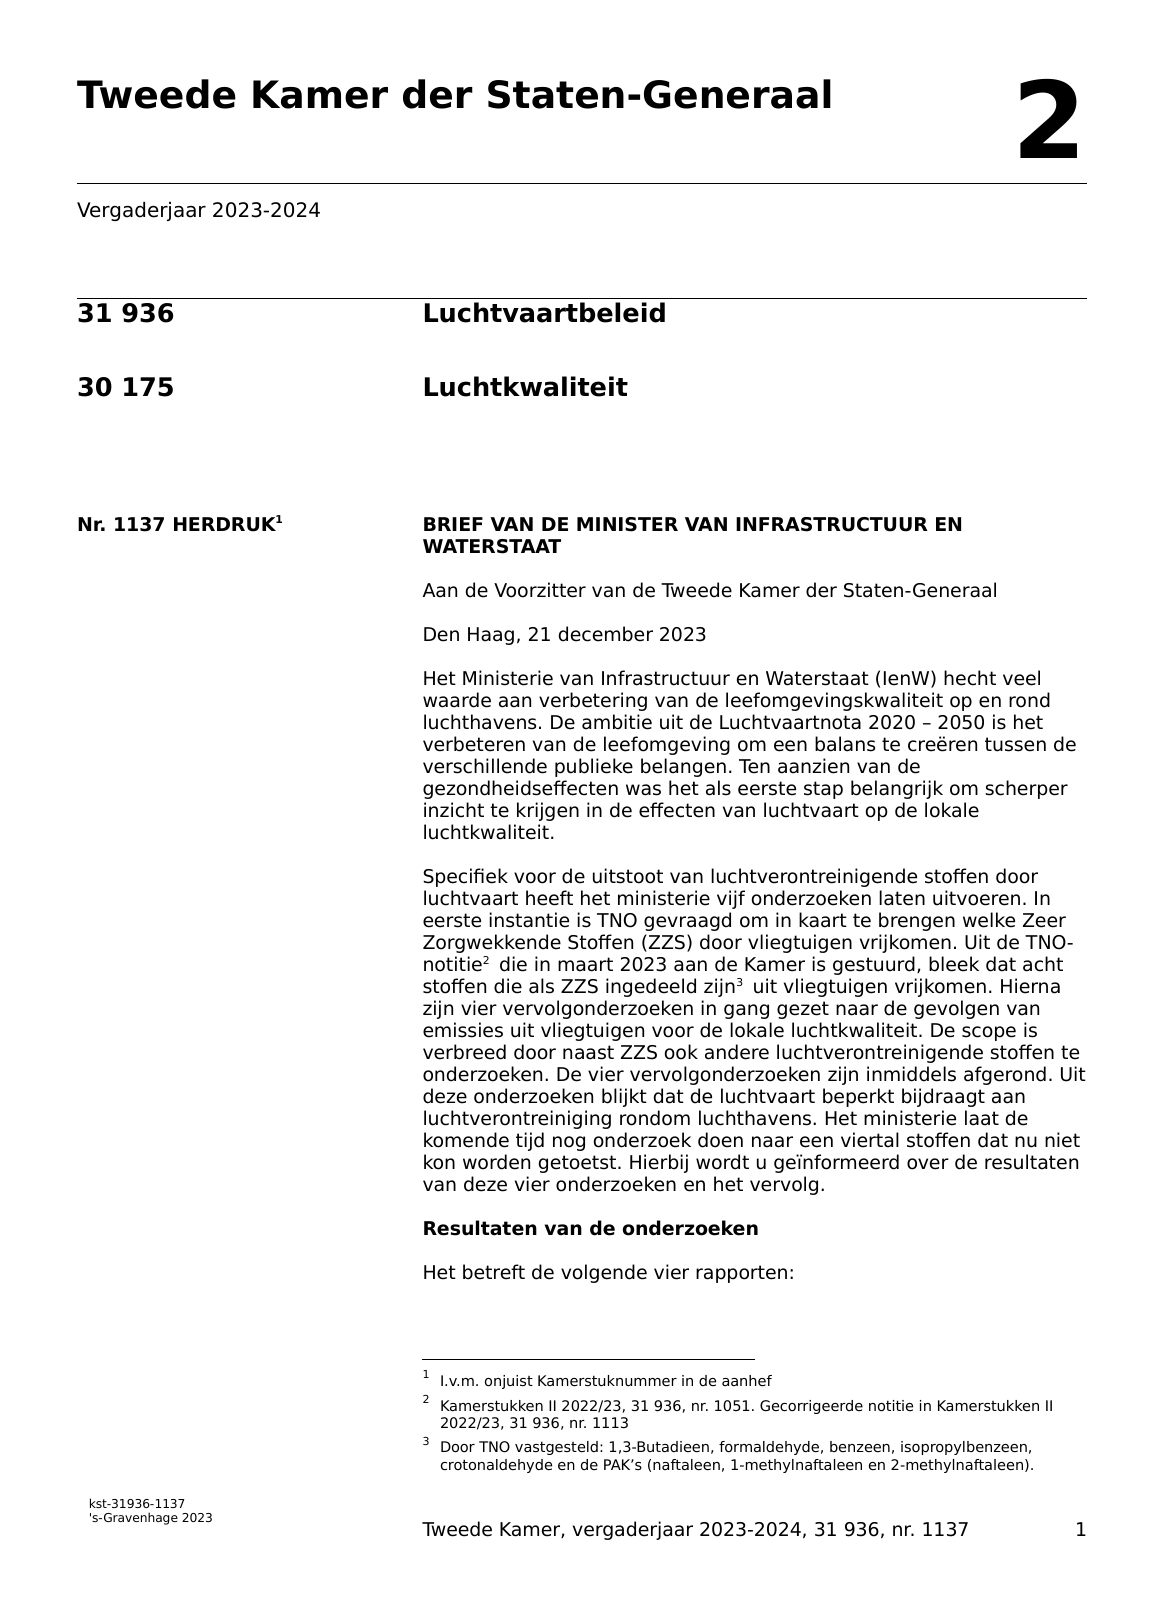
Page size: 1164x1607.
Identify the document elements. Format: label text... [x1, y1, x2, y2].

text Door TNO vastgesteld: 1,3-Butadieen, formaldehyde, benzeen, isopropylbenzeen, crotonaldehyde en de PAK’s (naftaleen, 1-methylnaftaleen en 2-methylnaftaleen). [422, 1435, 1087, 1474]
subtitle Nr. 1137 HERDRUK BRIEF VAN DE MINISTER VAN INFRASTRUCTUUR EN WATERSTAAT [77, 514, 1087, 558]
subtitle Resultaten van de onderzoeken [422, 1218, 1087, 1240]
text I.v.m. onjuist Kamerstuknummer in de aanhef [422, 1368, 1087, 1391]
table_cell Vergaderjaar 2023-2024 [77, 184, 1087, 298]
text Het Ministerie van Infrastructuur en Waterstaat (IenW) hecht veel waarde aan verbetering van de leefomgevingskwaliteit op en rond luchthavens. De ambitie uit de Luchtvaartnota 2020 – 2050 is het verbeteren van de leefomgeving om een balans te creëren tussen de verschillende publieke belangen. Ten aanzien van de gezondheidseffecten was het als eerste stap belangrijk om scherper inzicht te krijgen in de effecten van luchtvaart op de lokale luchtkwaliteit. [422, 668, 1087, 844]
text Aan de Voorzitter van de Tweede Kamer der Staten-Generaal [422, 580, 1087, 602]
text Den Haag, 21 december 2023 [422, 624, 1087, 646]
subtitle 30 175 Luchtkwaliteit [77, 373, 1087, 403]
text Kamerstukken II 2022/23, 31 936, nr. 1051. Gecorrigeerde notitie in Kamerstukken II 2022/23, 31 936, nr. 1113 [422, 1393, 1087, 1432]
table_header Tweede Kamer der Staten-Generaal [77, 59, 886, 183]
subtitle 31 936 Luchtvaartbeleid [77, 299, 1087, 329]
text Specifiek voor de uitstoot van luchtverontreinigende stoffen door luchtvaart heeft het ministerie vijf onderzoeken laten uitvoeren. In eerste instantie is TNO gevraagd om in kaart te brengen welke Zeer Zorgwekkende Stoffen (ZZS) door vliegtuigen vrijkomen. Uit de TNO-notitie die in maart 2023 aan de Kamer is gestuurd, bleek dat acht stoffen die als ZZS ingedeeld zijn uit vliegtuigen vrijkomen. Hierna zijn vier vervolgonderzoeken in gang gezet naar de gevolgen van emissies uit vliegtuigen voor de lokale luchtkwaliteit. De scope is verbreed door naast ZZS ook andere luchtverontreinigende stoffen te onderzoeken. De vier vervolgonderzoeken zijn inmiddels afgerond. Uit deze onderzoeken blijkt dat de luchtvaart beperkt bijdraagt aan luchtverontreiniging rondom luchthavens. Het ministerie laat de komende tijd nog onderzoek doen naar een viertal stoffen dat nu niet kon worden getoetst. Hierbij wordt u geïnformeerd over de resultaten van deze vier onderzoeken en het vervolg. [422, 866, 1087, 1196]
text Het betreft de volgende vier rapporten: [422, 1262, 1087, 1284]
text kst-31936-1137 [88, 1497, 323, 1511]
table_header 2 [886, 59, 1087, 183]
text 's-Gravenhage 2023 [88, 1511, 323, 1525]
